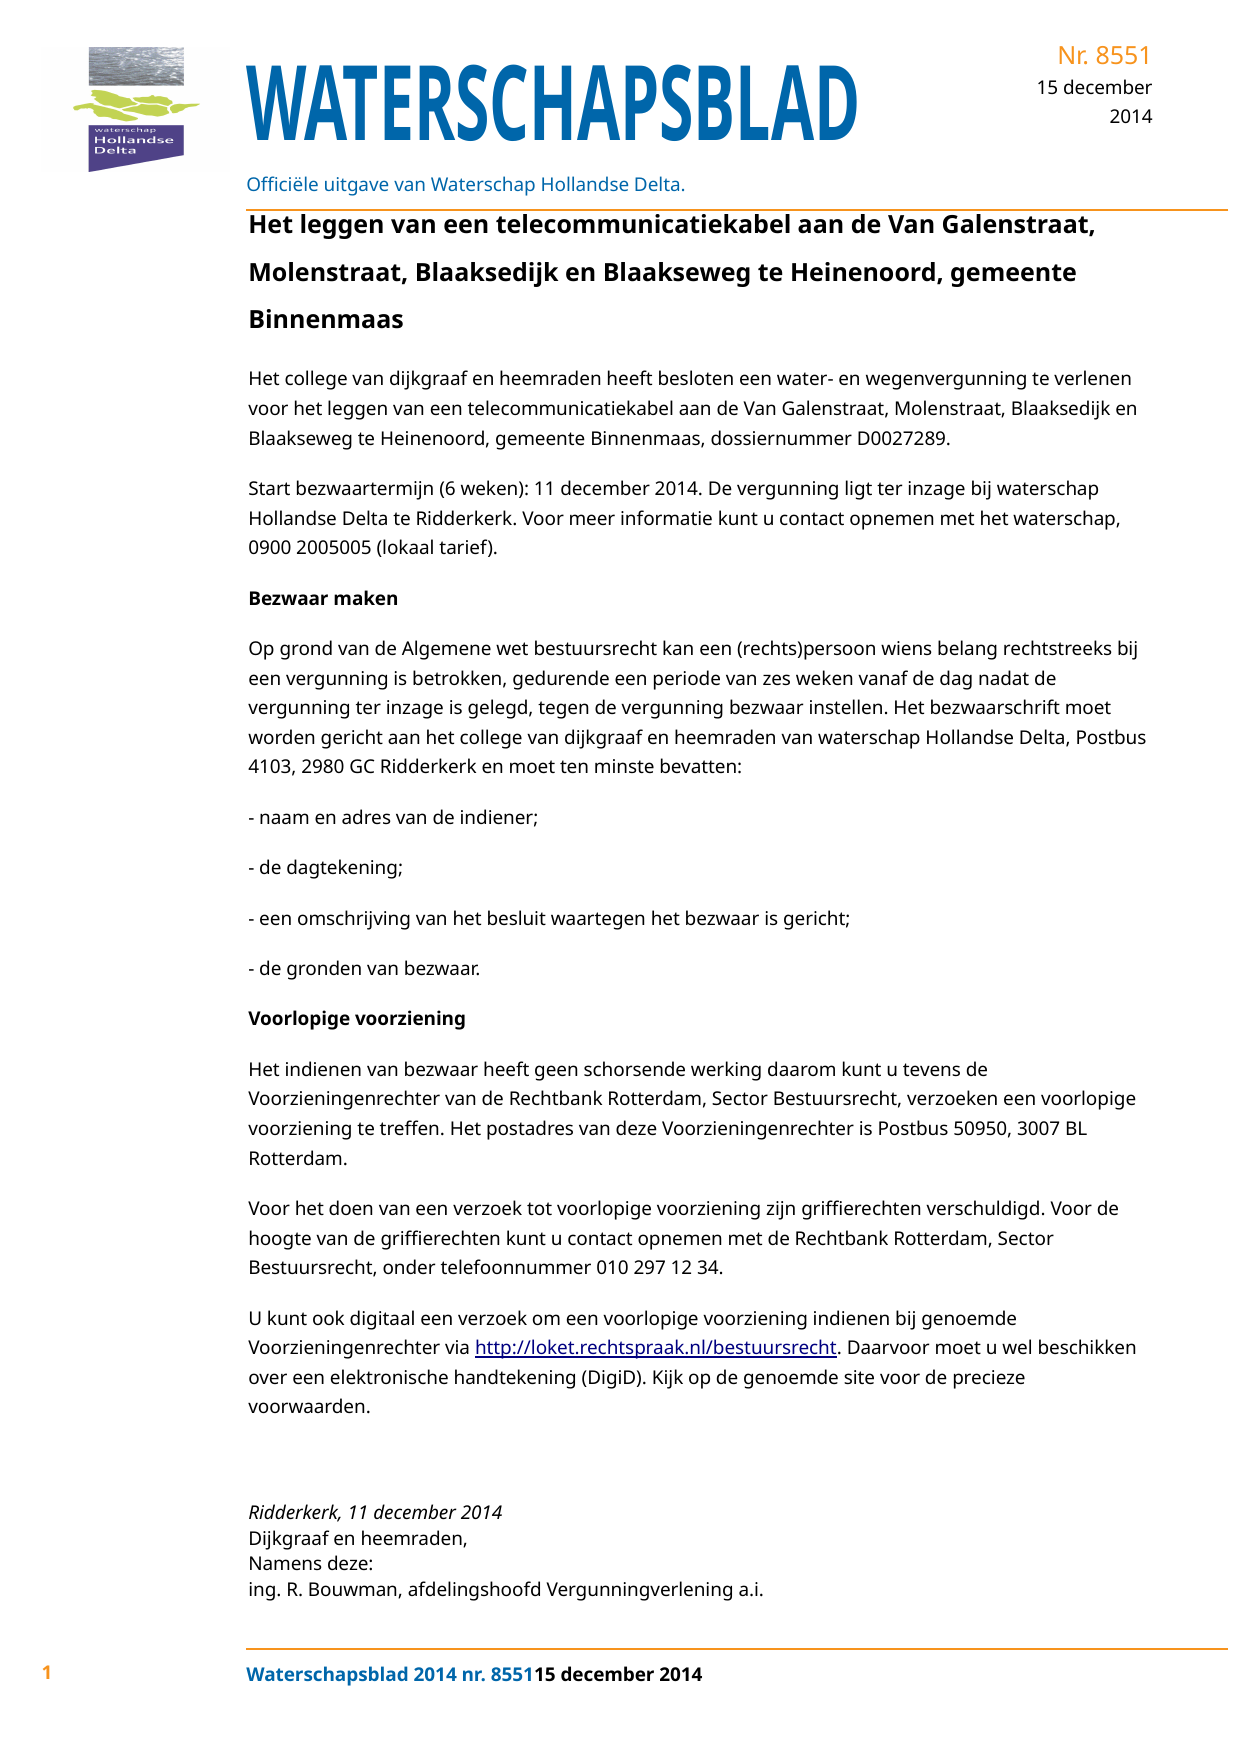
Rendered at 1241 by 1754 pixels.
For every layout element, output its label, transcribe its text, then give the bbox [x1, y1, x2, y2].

text - de gronden van bezwaar. [248, 955, 1152, 981]
text U kunt ook digitaal een verzoek om een voorlopige voorziening indienen bij genoemde Voorzieningenrechter via http://loket.rechtspraak.nl/bestuursrecht. Daarvoor moet u wel beschikken over een elektronische handtekening (DigiD). Kijk op de genoemde site voor de precieze voorwaarden. [248, 1305, 1152, 1419]
text Het indienen van bezwaar heeft geen schorsende werking daarom kunt u tevens de Voorzieningenrechter van de Rechtbank Rotterdam, Sector Bestuursrecht, verzoeken een voorlopige voorziening te treffen. Het postadres van deze Voorzieningenrechter is Postbus 50950, 3007 BL Rotterdam. [248, 1056, 1152, 1170]
text Het leggen van een telecommunicatiekabel aan de Van Galenstraat, Molenstraat, Blaaksedijk en Blaakseweg te Heinenoord, gemeente Binnenmaas [248, 211, 1152, 336]
picture [41, 47, 231, 172]
text Voor het doen van een verzoek tot voorlopige voorziening zijn griffierechten verschuldigd. Voor de hoogte van de griffierechten kunt u contact opnemen met de Rechtbank Rotterdam, Sector Bestuursrecht, onder telefoonnummer 010 297 12 34. [248, 1195, 1152, 1280]
text Bezwaar maken [248, 585, 1152, 610]
text - de dagtekening; [248, 854, 1152, 880]
text ing. R. Bouwman, afdelingshoofd Vergunningverlening a.i. [248, 1576, 1152, 1602]
text Voorlopige voorziening [248, 1006, 1152, 1031]
text Start bezwaartermijn (6 weken): 11 december 2014. De vergunning ligt ter inzage bij waterschap Hollandse Delta te Ridderkerk. Voor meer informatie kunt u contact opnemen met het waterschap, 0900 2005005 (lokaal tarief). [248, 475, 1152, 560]
text Op grond van de Algemene wet bestuursrecht kan een (rechts)persoon wiens belang rechtstreeks bij een vergunning is betrokken, gedurende een periode van zes weken vanaf de dag nadat de vergunning ter inzage is gelegd, tegen de vergunning bezwaar instellen. Het bezwaarschrift moet worden gericht aan het college van dijkgraaf en heemraden van waterschap Hollandse Delta, Postbus 4103, 2980 GC Ridderkerk en moet ten minste bevatten: [248, 635, 1152, 779]
text - naam en adres van de indiener; [248, 804, 1152, 829]
text Namens deze: [248, 1551, 1152, 1576]
text Het college van dijkgraaf en heemraden heeft besloten een water- en wegenvergunning te verlenen voor het leggen van een telecommunicatiekabel aan de Van Galenstraat, Molenstraat, Blaaksedijk en Blaakseweg te Heinenoord, gemeente Binnenmaas, dossiernummer D0027289. [248, 366, 1152, 450]
text - een omschrijving van het besluit waartegen het bezwaar is gericht; [248, 905, 1152, 930]
text Ridderkerk, 11 december 2014 [248, 1499, 1152, 1525]
text Dijkgraaf en heemraden, [248, 1525, 1152, 1551]
